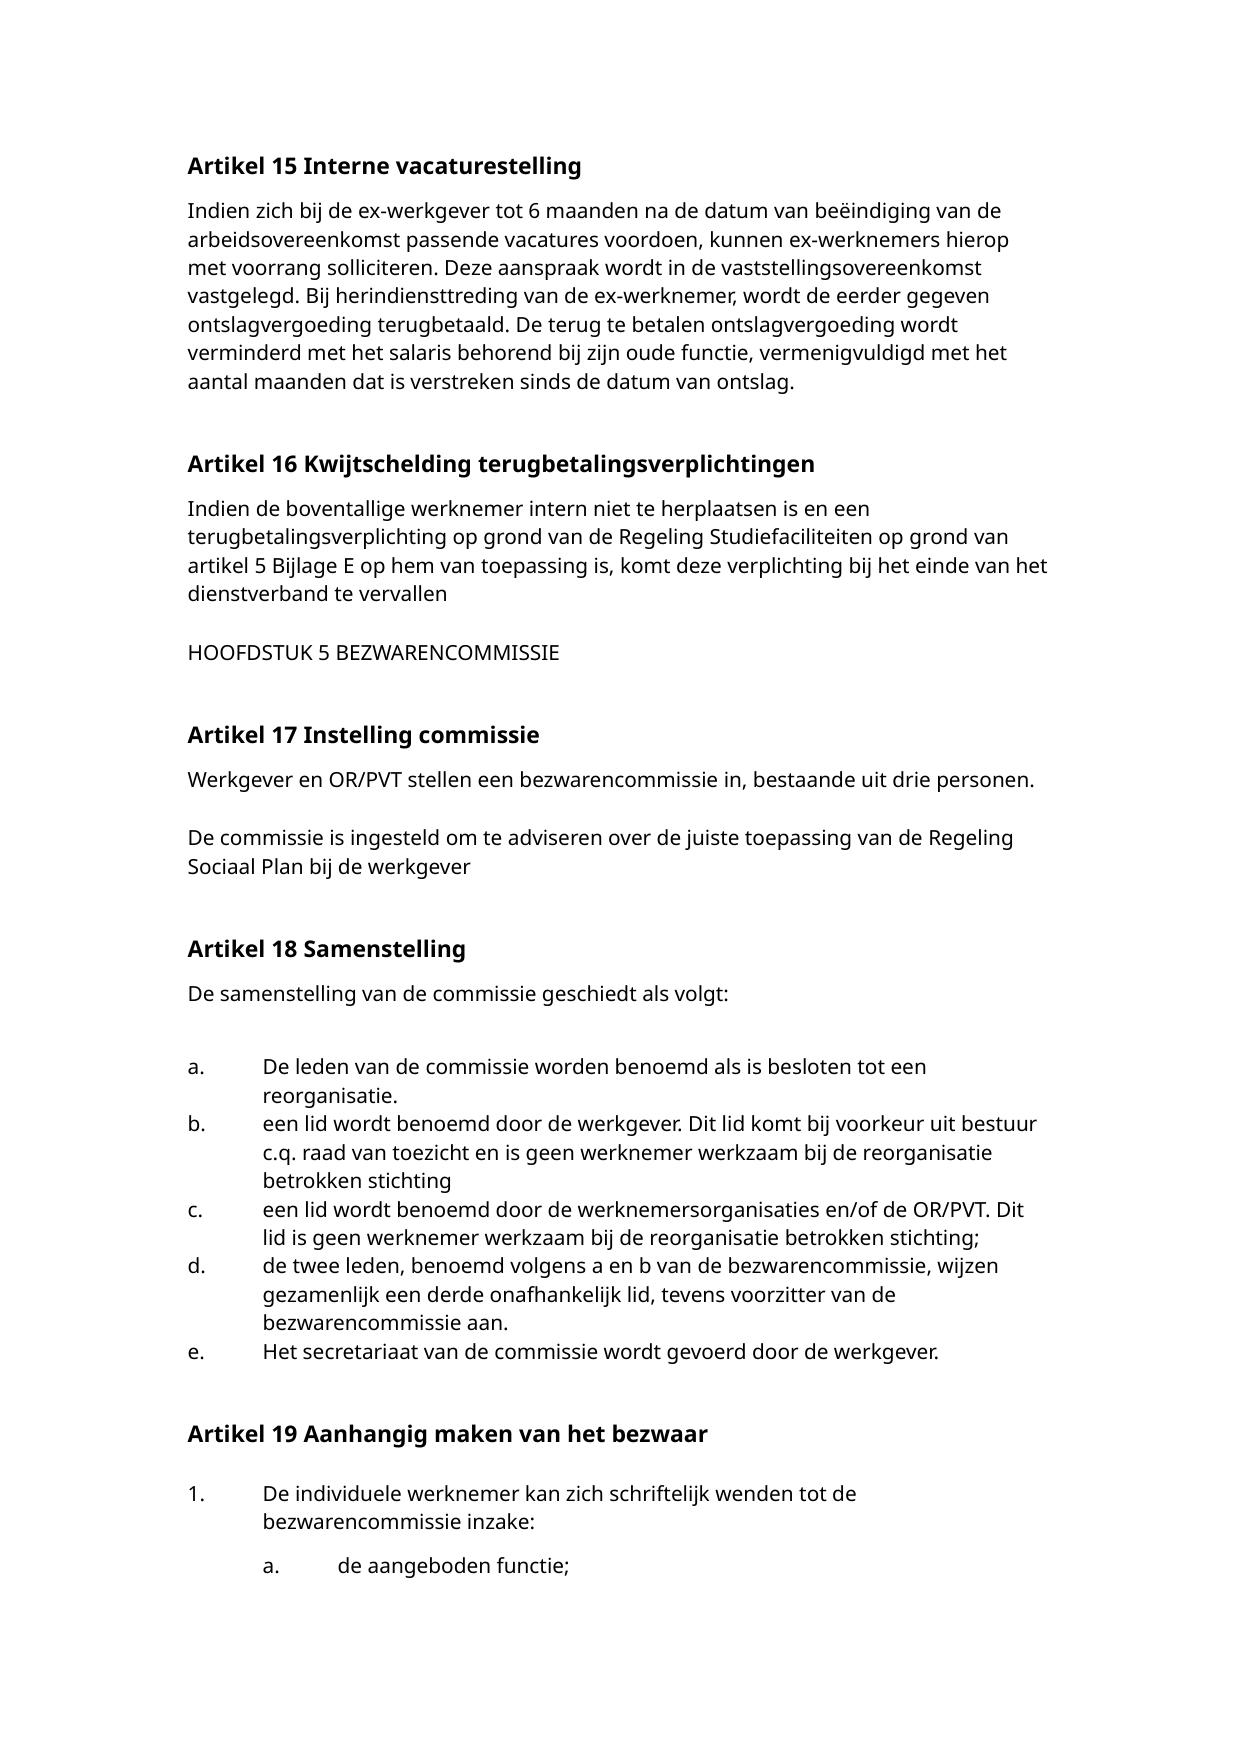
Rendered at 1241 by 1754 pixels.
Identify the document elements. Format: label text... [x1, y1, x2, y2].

subtitle Artikel 18 Samenstelling [187, 933, 1053, 964]
subtitle Artikel 15 Interne vacaturestelling [187, 150, 1053, 181]
list Het secretariaat van de commissie wordt gevoerd door de werkgever. [187, 1337, 1053, 1365]
subtitle Artikel 17 Instelling commissie [187, 719, 1053, 750]
text De commissie is ingesteld om te adviseren over de juiste toepassing van de Regeling Sociaal Plan bij de werkgever [187, 823, 1053, 880]
list een lid wordt benoemd door de werkgever. Dit lid komt bij voorkeur uit bestuur c.q. raad van toezicht en is geen werknemer werkzaam bij de reorganisatie betrokken stichting [187, 1109, 1053, 1195]
text De samenstelling van de commissie geschiedt als volgt: [187, 979, 1053, 1007]
text Werkgever en OR/PVT stellen een bezwarencommissie in, bestaande uit drie personen. [187, 765, 1053, 793]
list de twee leden, benoemd volgens a en b van de bezwarencommissie, wijzen gezamenlijk een derde onafhankelijk lid, tevens voorzitter van de bezwarencommissie aan. [187, 1252, 1053, 1337]
text Indien de boventallige werknemer intern niet te herplaatsen is en een terugbetalingsverplichting op grond van de Regeling Studiefaciliteiten op grond van artikel 5 Bijlage E op hem van toepassing is, komt deze verplichting bij het einde van het dienstverband te vervallen [187, 494, 1053, 608]
subtitle HOOFDSTUK 5 BEZWARENCOMMISSIE [187, 638, 1053, 666]
list De individuele werknemer kan zich schriftelijk wenden tot de bezwarencommissie inzake: [187, 1479, 1053, 1536]
text Indien zich bij de ex-werkgever tot 6 maanden na de datum van beëindiging van de arbeidsovereenkomst passende vacatures voordoen, kunnen ex-werknemers hierop met voorrang solliciteren. Deze aanspraak wordt in de vaststellingsovereenkomst vastgelegd. Bij herindiensttreding van de ex-werknemer, wordt de eerder gegeven ontslagvergoeding terugbetaald. De terug te betalen ontslagvergoeding wordt verminderd met het salaris behorend bij zijn oude functie, vermenigvuldigd met het aantal maanden dat is verstreken sinds de datum van ontslag. [187, 196, 1053, 395]
list de aangeboden functie; [262, 1551, 1053, 1579]
subtitle Artikel 19 Aanhangig maken van het bezwaar [187, 1418, 1053, 1449]
list een lid wordt benoemd door de werknemersorganisaties en/of de OR/PVT. Dit lid is geen werknemer werkzaam bij de reorganisatie betrokken stichting; [187, 1195, 1053, 1252]
list De leden van de commissie worden benoemd als is besloten tot een reorganisatie. [187, 1052, 1053, 1109]
subtitle Artikel 16 Kwijtschelding terugbetalingsverplichtingen [187, 448, 1053, 479]
